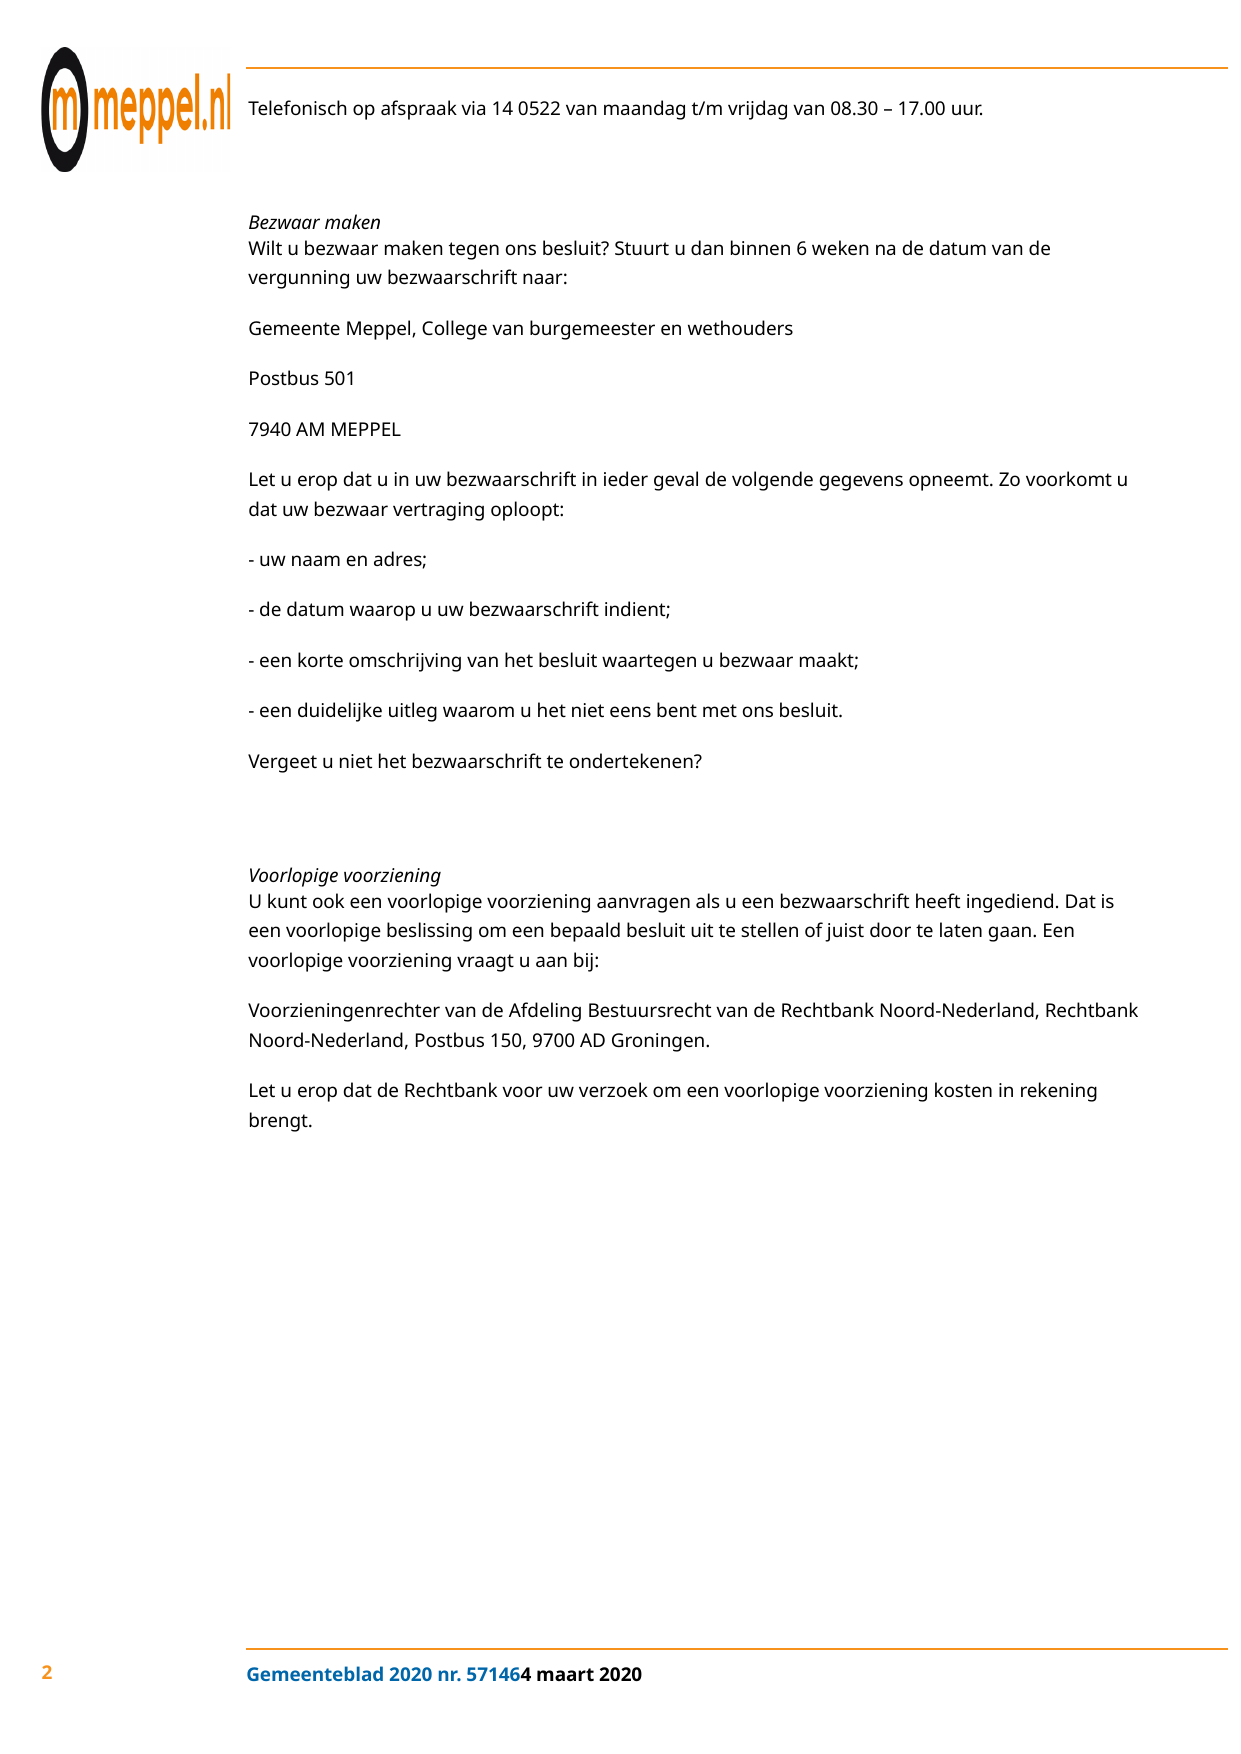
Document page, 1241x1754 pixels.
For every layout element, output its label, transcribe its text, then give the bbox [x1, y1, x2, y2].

text 7940 AM MEPPEL [248, 416, 1152, 441]
text Wilt u bezwaar maken tegen ons besluit? Stuurt u dan binnen 6 weken na de datum van de vergunning uw bezwaarschrift naar: [248, 235, 1152, 290]
text Telefonisch op afspraak via 14 0522 van maandag t/m vrijdag van 08.30 – 17.00 uur. [248, 95, 1152, 121]
text - uw naam en adres; [248, 546, 1152, 572]
text Voorlopige voorziening [248, 862, 1152, 888]
text Let u erop dat de Rechtbank voor uw verzoek om een voorlopige voorziening kosten in rekening brengt. [248, 1077, 1152, 1133]
text Voorzieningenrechter van de Afdeling Bestuursrecht van de Rechtbank Noord-Nederland, Rechtbank Noord-Nederland, Postbus 150, 9700 AD Groningen. [248, 997, 1152, 1053]
text U kunt ook een voorlopige voorziening aanvragen als u een bezwaarschrift heeft ingediend. Dat is een voorlopige beslissing om een bepaald besluit uit te stellen of juist door te laten gaan. Een voorlopige voorziening vraagt u aan bij: [248, 888, 1152, 973]
text Bezwaar maken [248, 209, 1152, 235]
picture [41, 47, 231, 172]
text Let u erop dat u in uw bezwaarschrift in ieder geval de volgende gegevens opneemt. Zo voorkomt u dat uw bezwaar vertraging oploopt: [248, 466, 1152, 521]
text - de datum waarop u uw bezwaarschrift indient; [248, 597, 1152, 622]
text - een korte omschrijving van het besluit waartegen u bezwaar maakt; [248, 647, 1152, 673]
text Postbus 501 [248, 365, 1152, 391]
text - een duidelijke uitleg waarom u het niet eens bent met ons besluit. [248, 697, 1152, 723]
text Vergeet u niet het bezwaarschrift te ondertekenen? [248, 748, 1152, 773]
text Gemeente Meppel, College van burgemeester en wethouders [248, 315, 1152, 341]
